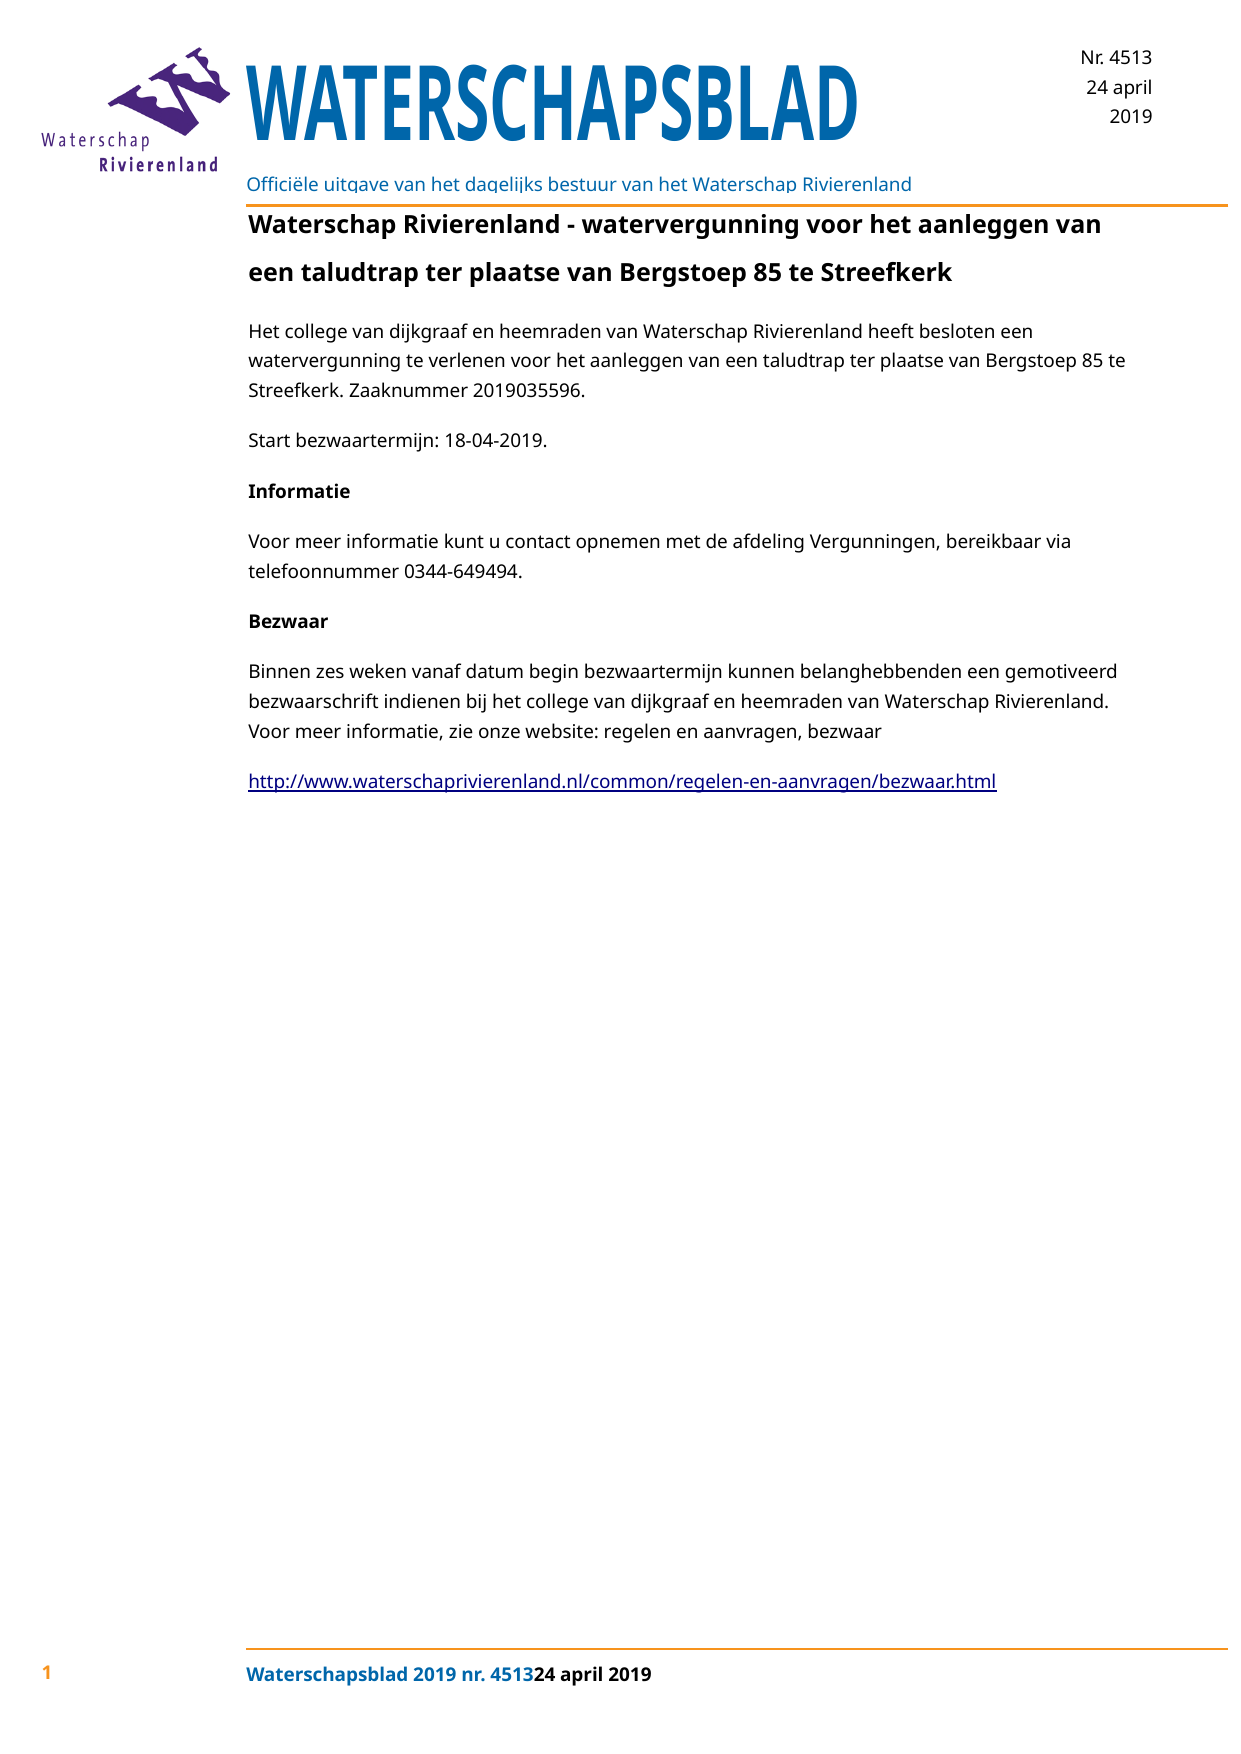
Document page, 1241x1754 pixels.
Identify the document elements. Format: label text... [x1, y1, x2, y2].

text http://www.waterschaprivierenland.nl/common/regelen-en-aanvragen/bezwaar.html [248, 768, 1152, 794]
text Het college van dijkgraaf en heemraden van Waterschap Rivierenland heeft besloten een watervergunning te verlenen voor het aanleggen van een taludtrap ter plaatse van Bergstoep 85 te Streefkerk. Zaaknummer 2019035596. [248, 318, 1152, 403]
text Informatie [248, 478, 1152, 504]
text Bezwaar [248, 608, 1152, 634]
picture [41, 47, 231, 172]
text Voor meer informatie kunt u contact opnemen met de afdeling Vergunningen, bereikbaar via telefoonnummer 0344-649494. [248, 528, 1152, 584]
text Waterschap Rivierenland - watervergunning voor het aanleggen van een taludtrap ter plaatse van Bergstoep 85 te Streefkerk [248, 207, 1152, 288]
text Binnen zes weken vanaf datum begin bezwaartermijn kunnen belanghebbenden een gemotiveerd bezwaarschrift indienen bij het college van dijkgraaf en heemraden van Waterschap Rivierenland. Voor meer informatie, zie onze website: regelen en aanvragen, bezwaar [248, 659, 1152, 744]
text Start bezwaartermijn: 18-04-2019. [248, 427, 1152, 453]
